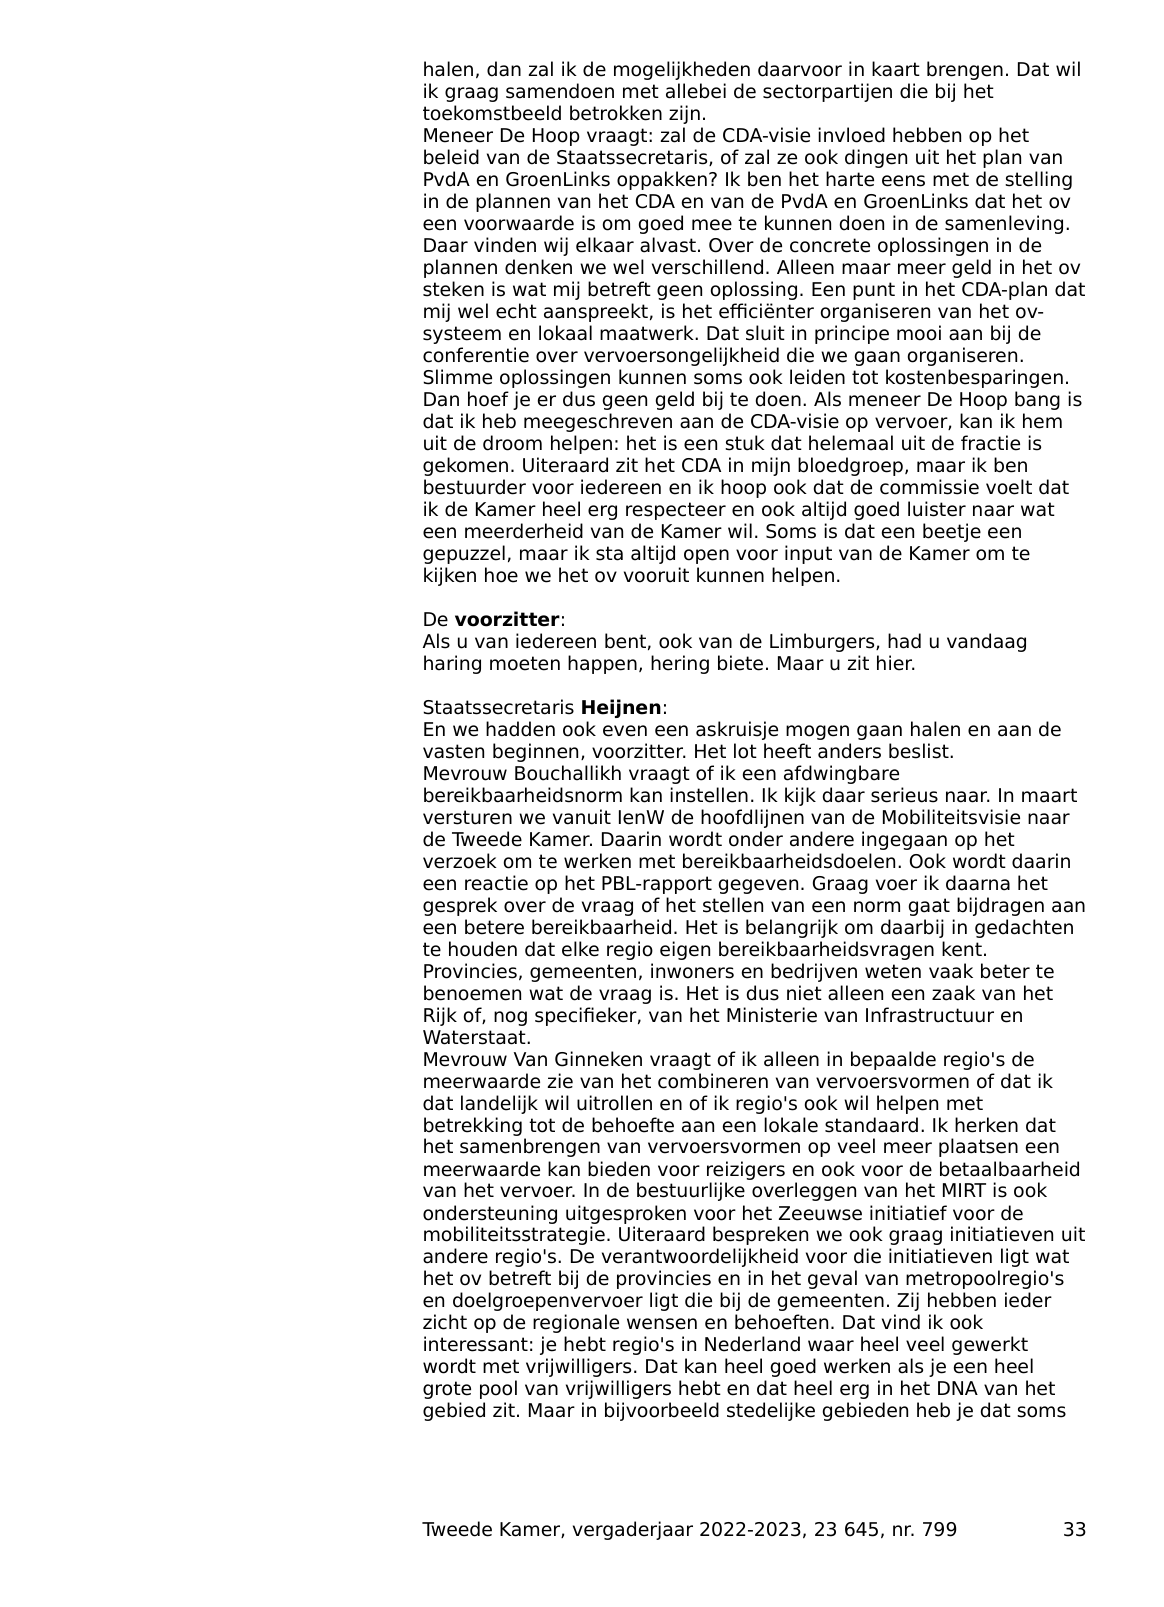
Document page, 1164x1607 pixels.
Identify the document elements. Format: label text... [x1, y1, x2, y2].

text En we hadden ook even een askruisje mogen gaan halen en aan de vasten beginnen, voorzitter. Het lot heeft anders beslist. [422, 719, 1087, 763]
text Mevrouw Bouchallikh vraagt of ik een afdwingbare bereikbaarheidsnorm kan instellen. Ik kijk daar serieus naar. In maart versturen we vanuit IenW de hoofdlijnen van de Mobiliteitsvisie naar de Tweede Kamer. Daarin wordt onder andere ingegaan op het verzoek om te werken met bereikbaarheidsdoelen. Ook wordt daarin een reactie op het PBL-rapport gegeven. Graag voer ik daarna het gesprek over de vraag of het stellen van een norm gaat bijdragen aan een betere bereikbaarheid. Het is belangrijk om daarbij in gedachten te houden dat elke regio eigen bereikbaarheidsvragen kent. Provincies, gemeenten, inwoners en bedrijven weten vaak beter te benoemen wat de vraag is. Het is dus niet alleen een zaak van het Rijk of, nog specifieker, van het Ministerie van Infrastructuur en Waterstaat. [422, 763, 1087, 1048]
text halen, dan zal ik de mogelijkheden daarvoor in kaart brengen. Dat wil ik graag samendoen met allebei de sectorpartijen die bij het toekomstbeeld betrokken zijn. [422, 59, 1087, 125]
text Meneer De Hoop vraagt: zal de CDA-visie invloed hebben op het beleid van de Staatssecretaris, of zal ze ook dingen uit het plan van PvdA en GroenLinks oppakken? Ik ben het harte eens met de stelling in de plannen van het CDA en van de PvdA en GroenLinks dat het ov een voorwaarde is om goed mee te kunnen doen in de samenleving. Daar vinden wij elkaar alvast. Over de concrete oplossingen in de plannen denken we wel verschillend. Alleen maar meer geld in het ov steken is wat mij betreft geen oplossing. Een punt in het CDA-plan dat mij wel echt aanspreekt, is het efficiënter organiseren van het ov-systeem en lokaal maatwerk. Dat sluit in principe mooi aan bij de conferentie over vervoersongelijkheid die we gaan organiseren. Slimme oplossingen kunnen soms ook leiden tot kostenbesparingen. Dan hoef je er dus geen geld bij te doen. Als meneer De Hoop bang is dat ik heb meegeschreven aan de CDA-visie op vervoer, kan ik hem uit de droom helpen: het is een stuk dat helemaal uit de fractie is gekomen. Uiteraard zit het CDA in mijn bloedgroep, maar ik ben bestuurder voor iedereen en ik hoop ook dat de commissie voelt dat ik de Kamer heel erg respecteer en ook altijd goed luister naar wat een meerderheid van de Kamer wil. Soms is dat een beetje een gepuzzel, maar ik sta altijd open voor input van de Kamer om te kijken hoe we het ov vooruit kunnen helpen. [422, 125, 1087, 587]
text Staatssecretaris Heijnen: [422, 697, 1087, 719]
text De voorzitter: [422, 609, 1087, 631]
text Mevrouw Van Ginneken vraagt of ik alleen in bepaalde regio's de meerwaarde zie van het combineren van vervoersvormen of dat ik dat landelijk wil uitrollen en of ik regio's ook wil helpen met betrekking tot de behoefte aan een lokale standaard. Ik herken dat het samenbrengen van vervoersvormen op veel meer plaatsen een meerwaarde kan bieden voor reizigers en ook voor de betaalbaarheid van het vervoer. In de bestuurlijke overleggen van het MIRT is ook ondersteuning uitgesproken voor het Zeeuwse initiatief voor de mobiliteitsstrategie. Uiteraard bespreken we ook graag initiatieven uit andere regio's. De verantwoordelijkheid voor die initiatieven ligt wat het ov betreft bij de provincies en in het geval van metropoolregio's en doelgroepenvervoer ligt die bij de gemeenten. Zij hebben ieder zicht op de regionale wensen en behoeften. Dat vind ik ook interessant: je hebt regio's in Nederland waar heel veel gewerkt wordt met vrijwilligers. Dat kan heel goed werken als je een heel grote pool van vrijwilligers hebt en dat heel erg in het DNA van het gebied zit. Maar in bijvoorbeeld stedelijke gebieden heb je dat soms [422, 1048, 1087, 1422]
text Als u van iedereen bent, ook van de Limburgers, had u vandaag haring moeten happen, hering biete. Maar u zit hier. [422, 631, 1087, 675]
